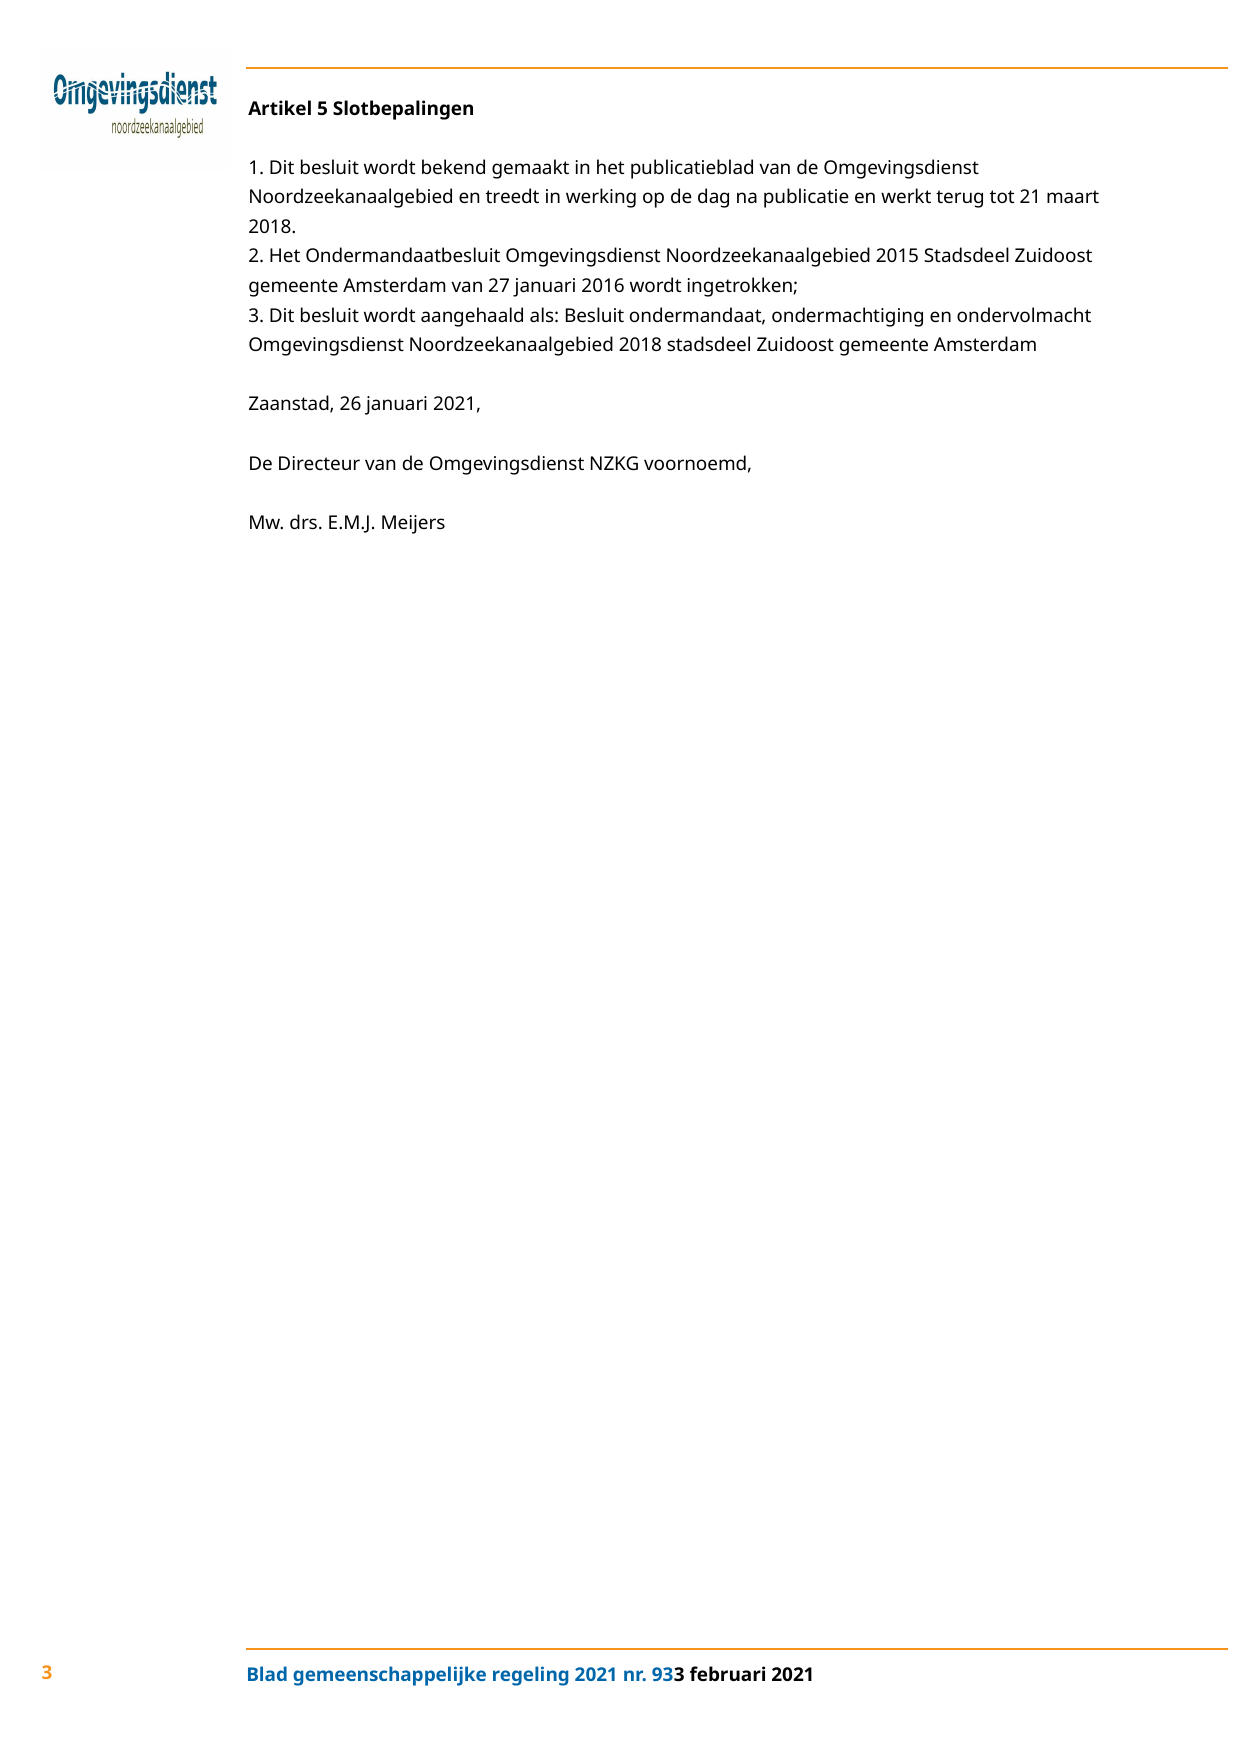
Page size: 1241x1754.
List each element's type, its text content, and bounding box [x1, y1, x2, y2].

text De Directeur van de Omgevingsdienst NZKG voornoemd, [248, 450, 1152, 476]
text 3. Dit besluit wordt aangehaald als: Besluit ondermandaat, ondermachtiging en ondervolmacht Omgevingsdienst Noordzeekanaalgebied 2018 stadsdeel Zuidoost gemeente Amsterdam [248, 302, 1152, 357]
text 1. Dit besluit wordt bekend gemaakt in het publicatieblad van de Omgevingsdienst Noordzeekanaalgebied en treedt in werking op de dag na publicatie en werkt terug tot 21 maart 2018. [248, 154, 1152, 239]
picture [41, 47, 231, 172]
text Artikel 5 Slotbepalingen [248, 95, 1152, 121]
text Mw. drs. E.M.J. Meijers [248, 509, 1152, 535]
text Zaanstad, 26 januari 2021, [248, 391, 1152, 416]
text 2. Het Ondermandaatbesluit Omgevingsdienst Noordzeekanaalgebied 2015 Stadsdeel Zuidoost gemeente Amsterdam van 27 januari 2016 wordt ingetrokken; [248, 243, 1152, 298]
